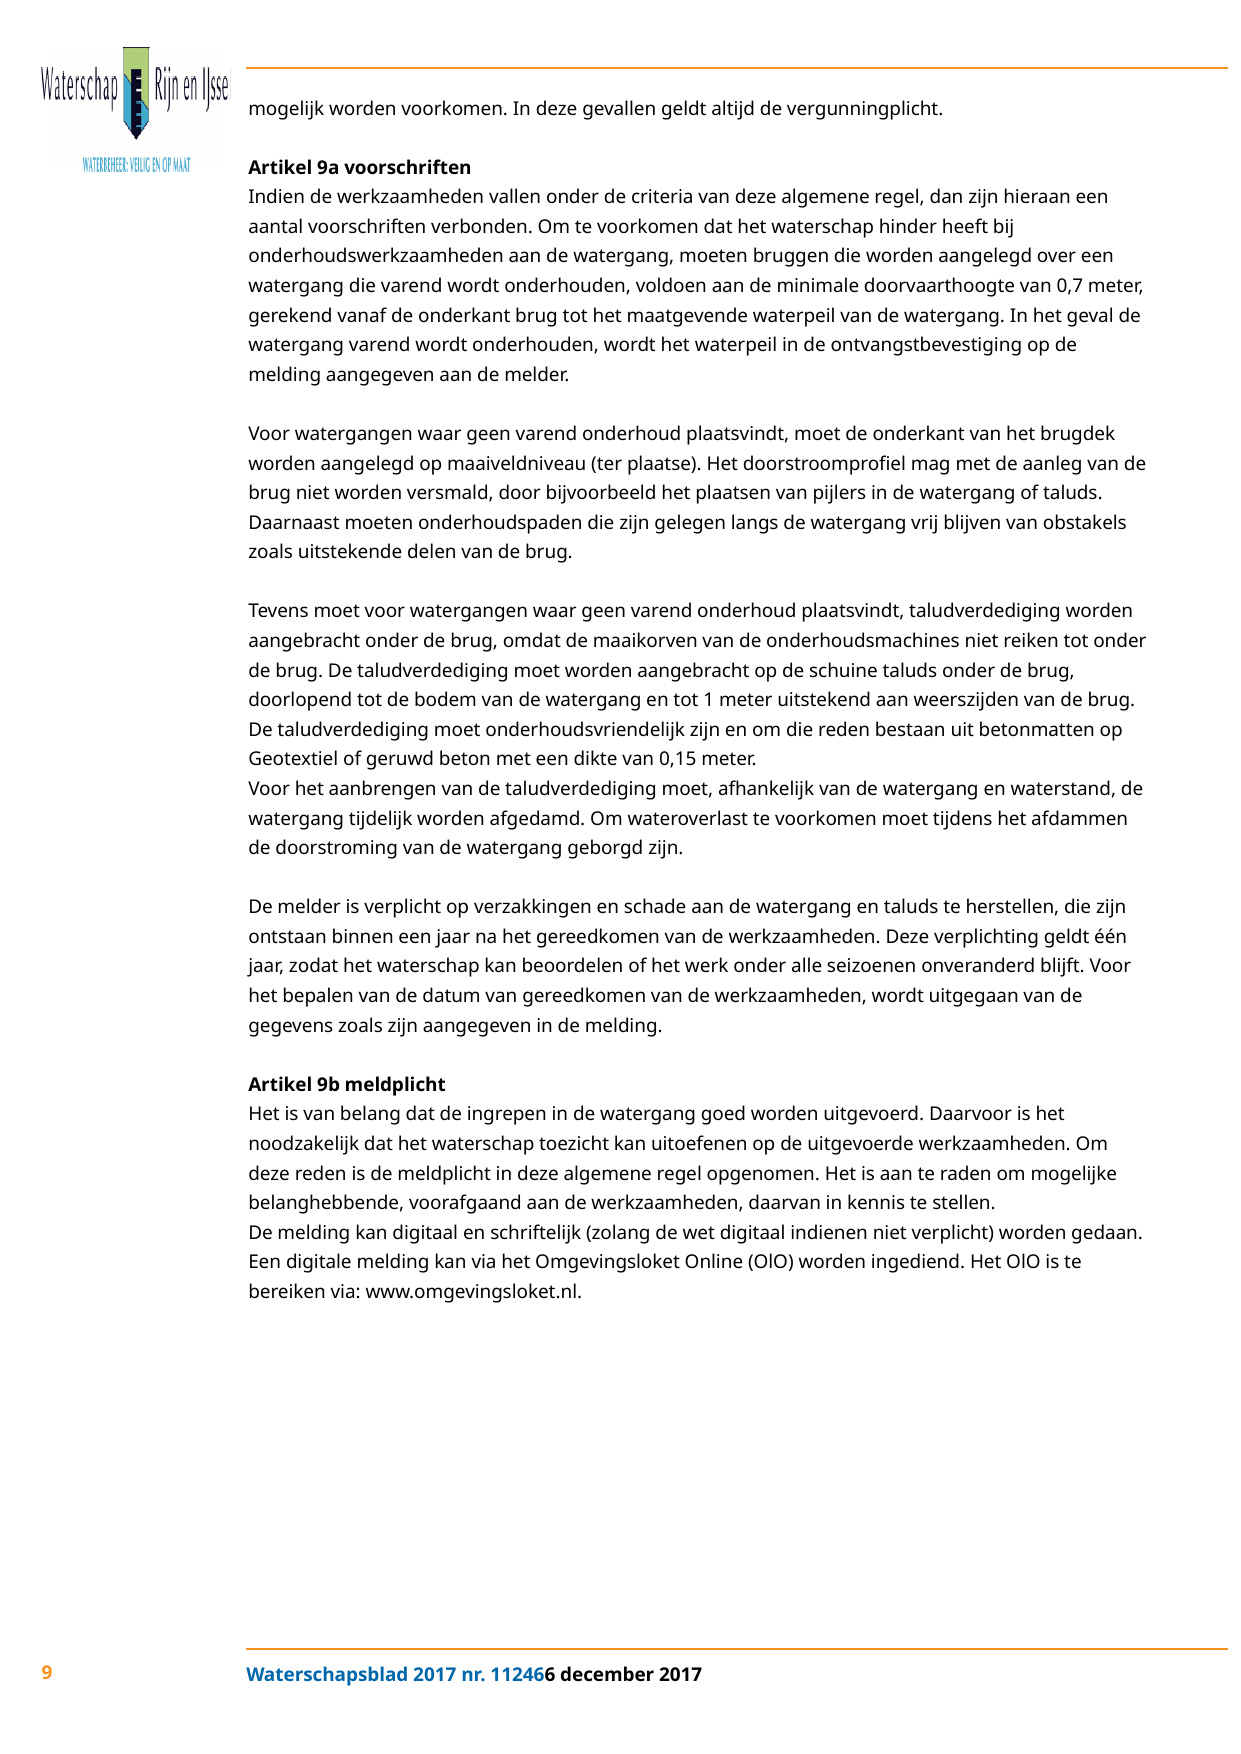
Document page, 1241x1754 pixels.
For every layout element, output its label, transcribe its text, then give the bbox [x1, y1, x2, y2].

picture [41, 47, 231, 172]
text Artikel 9b meldplicht [248, 1071, 1152, 1097]
text Voor watergangen waar geen varend onderhoud plaatsvindt, moet de onderkant van het brugdek worden aangelegd op maaiveldniveau (ter plaatse). Het doorstroomprofiel mag met de aanleg van de brug niet worden versmald, door bijvoorbeeld het plaatsen van pijlers in de watergang of taluds. Daarnaast moeten onderhoudspaden die zijn gelegen langs de watergang vrij blijven van obstakels zoals uitstekende delen van de brug. [248, 420, 1152, 564]
text Voor het aanbrengen van de taludverdediging moet, afhankelijk van de watergang en waterstand, de watergang tijdelijk worden afgedamd. Om wateroverlast te voorkomen moet tijdens het afdammen de doorstroming van de watergang geborgd zijn. [248, 775, 1152, 860]
text Indien de werkzaamheden vallen onder de criteria van deze algemene regel, dan zijn hieraan een aantal voorschriften verbonden. Om te voorkomen dat het waterschap hinder heeft bij onderhoudswerkzaamheden aan de watergang, moeten bruggen die worden aangelegd over een watergang die varend wordt onderhouden, voldoen aan de minimale doorvaarthoogte van 0,7 meter, gerekend vanaf de onderkant brug tot het maatgevende waterpeil van de watergang. In het geval de watergang varend wordt onderhouden, wordt het waterpeil in de ontvangstbevestiging op de melding aangegeven aan de melder. [248, 183, 1152, 387]
text Artikel 9a voorschriften [248, 154, 1152, 180]
text mogelijk worden voorkomen. In deze gevallen geldt altijd de vergunningplicht. [248, 95, 1152, 121]
text Tevens moet voor watergangen waar geen varend onderhoud plaatsvindt, taludverdediging worden aangebracht onder de brug, omdat de maaikorven van de onderhoudsmachines niet reiken tot onder de brug. De taludverdediging moet worden aangebracht op de schuine taluds onder de brug, doorlopend tot de bodem van de watergang en tot 1 meter uitstekend aan weerszijden van de brug. De taludverdediging moet onderhoudsvriendelijk zijn en om die reden bestaan uit betonmatten op Geotextiel of geruwd beton met een dikte van 0,15 meter. [248, 598, 1152, 771]
text De melder is verplicht op verzakkingen en schade aan de watergang en taluds te herstellen, die zijn ontstaan binnen een jaar na het gereedkomen van de werkzaamheden. Deze verplichting geldt één jaar, zodat het waterschap kan beoordelen of het werk onder alle seizoenen onveranderd blijft. Voor het bepalen van de datum van gereedkomen van de werkzaamheden, wordt uitgegaan van de gegevens zoals zijn aangegeven in de melding. [248, 893, 1152, 1038]
text De melding kan digitaal en schriftelijk (zolang de wet digitaal indienen niet verplicht) worden gedaan. Een digitale melding kan via het Omgevingsloket Online (OlO) worden ingediend. Het OlO is te bereiken via: www.omgevingsloket.nl. [248, 1219, 1152, 1304]
text Het is van belang dat de ingrepen in de watergang goed worden uitgevoerd. Daarvoor is het noodzakelijk dat het waterschap toezicht kan uitoefenen op de uitgevoerde werkzaamheden. Om deze reden is de meldplicht in deze algemene regel opgenomen. Het is aan te raden om mogelijke belanghebbende, voorafgaand aan de werkzaamheden, daarvan in kennis te stellen. [248, 1101, 1152, 1215]
